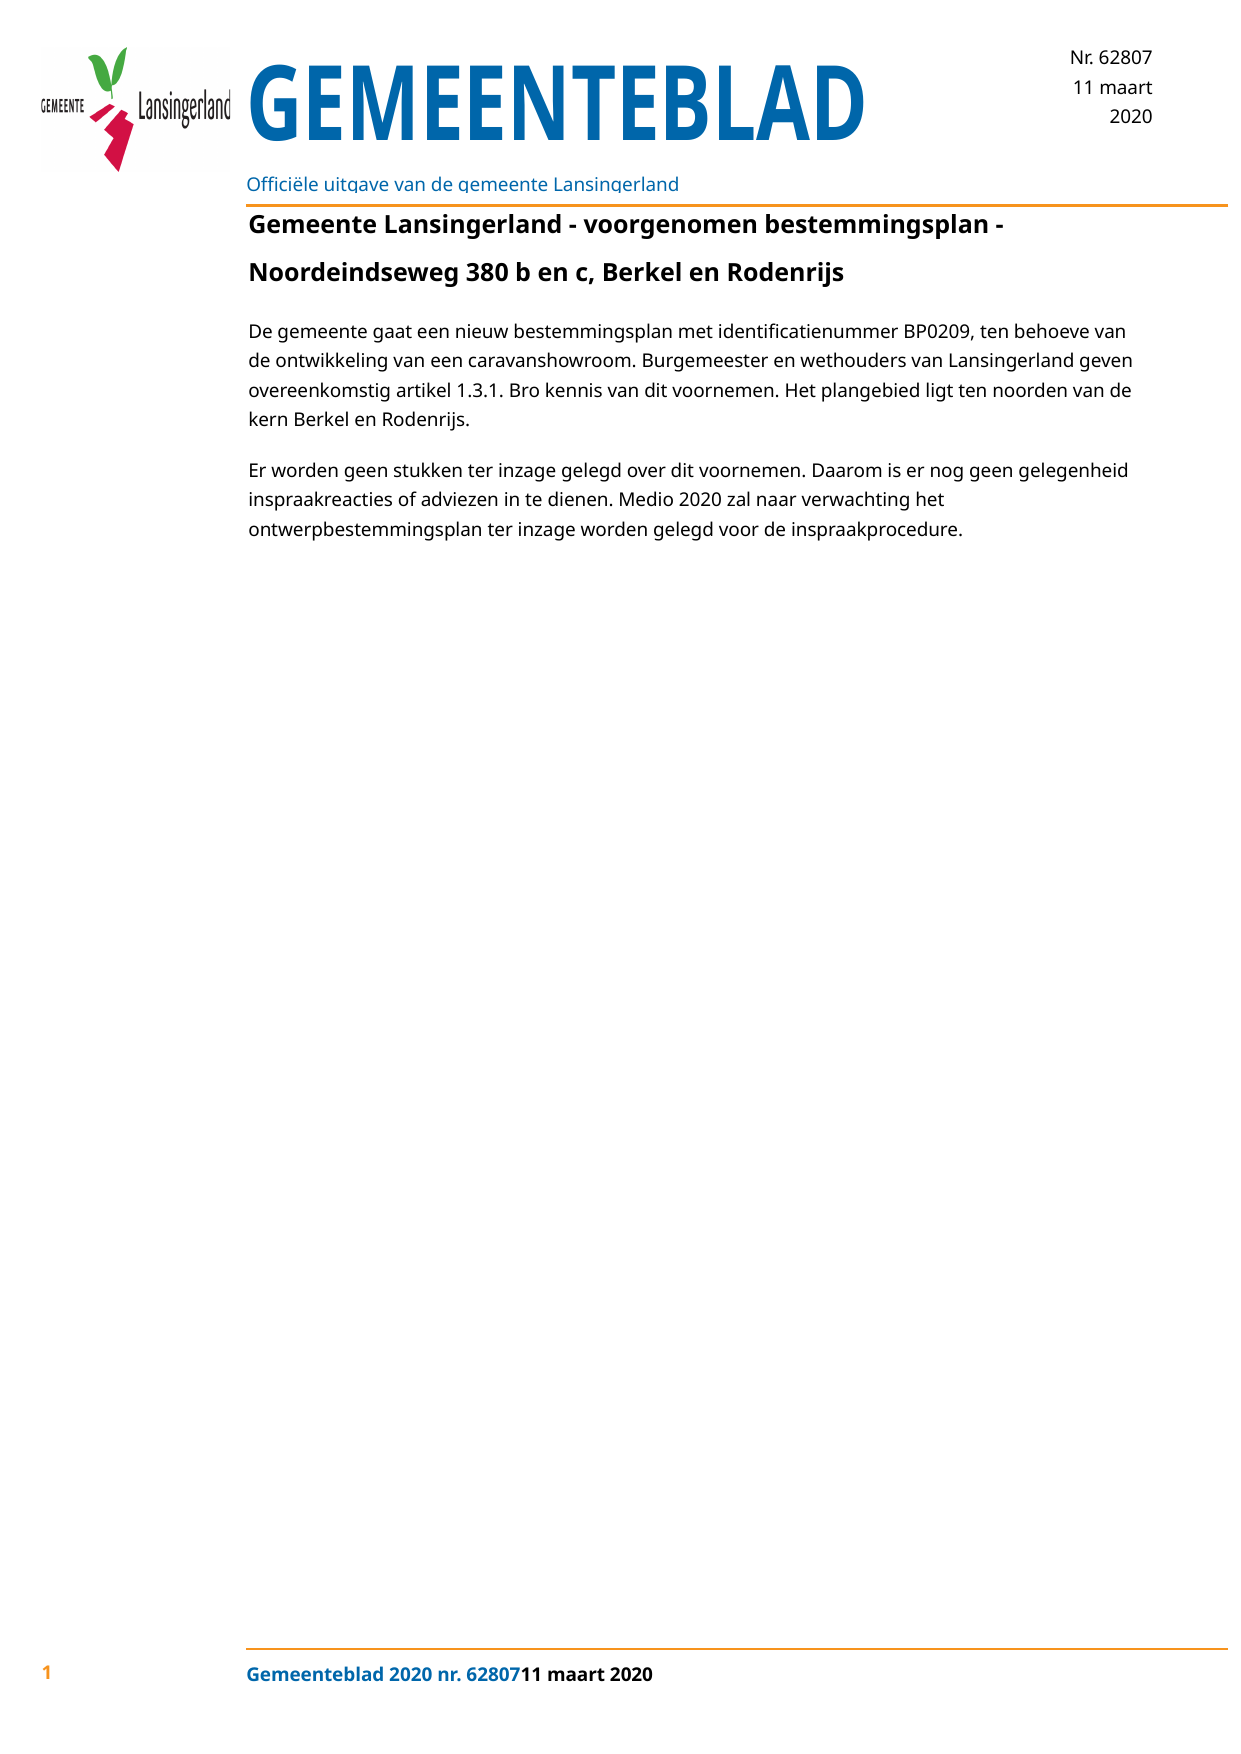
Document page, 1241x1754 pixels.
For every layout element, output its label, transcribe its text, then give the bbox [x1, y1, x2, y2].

text Er worden geen stukken ter inzage gelegd over dit voornemen. Daarom is er nog geen gelegenheid inspraakreacties of adviezen in te dienen. Medio 2020 zal naar verwachting het ontwerpbestemmingsplan ter inzage worden gelegd voor de inspraakprocedure. [248, 457, 1152, 542]
text De gemeente gaat een nieuw bestemmingsplan met identificatienummer BP0209, ten behoeve van de ontwikkeling van een caravanshowroom. Burgemeester en wethouders van Lansingerland geven overeenkomstig artikel 1.3.1. Bro kennis van dit voornemen. Het plangebied ligt ten noorden van de kern Berkel en Rodenrijs. [248, 318, 1152, 432]
picture [41, 47, 231, 172]
text Gemeente Lansingerland - voorgenomen bestemmingsplan - Noordeindseweg 380 b en c, Berkel en Rodenrijs [248, 207, 1152, 288]
